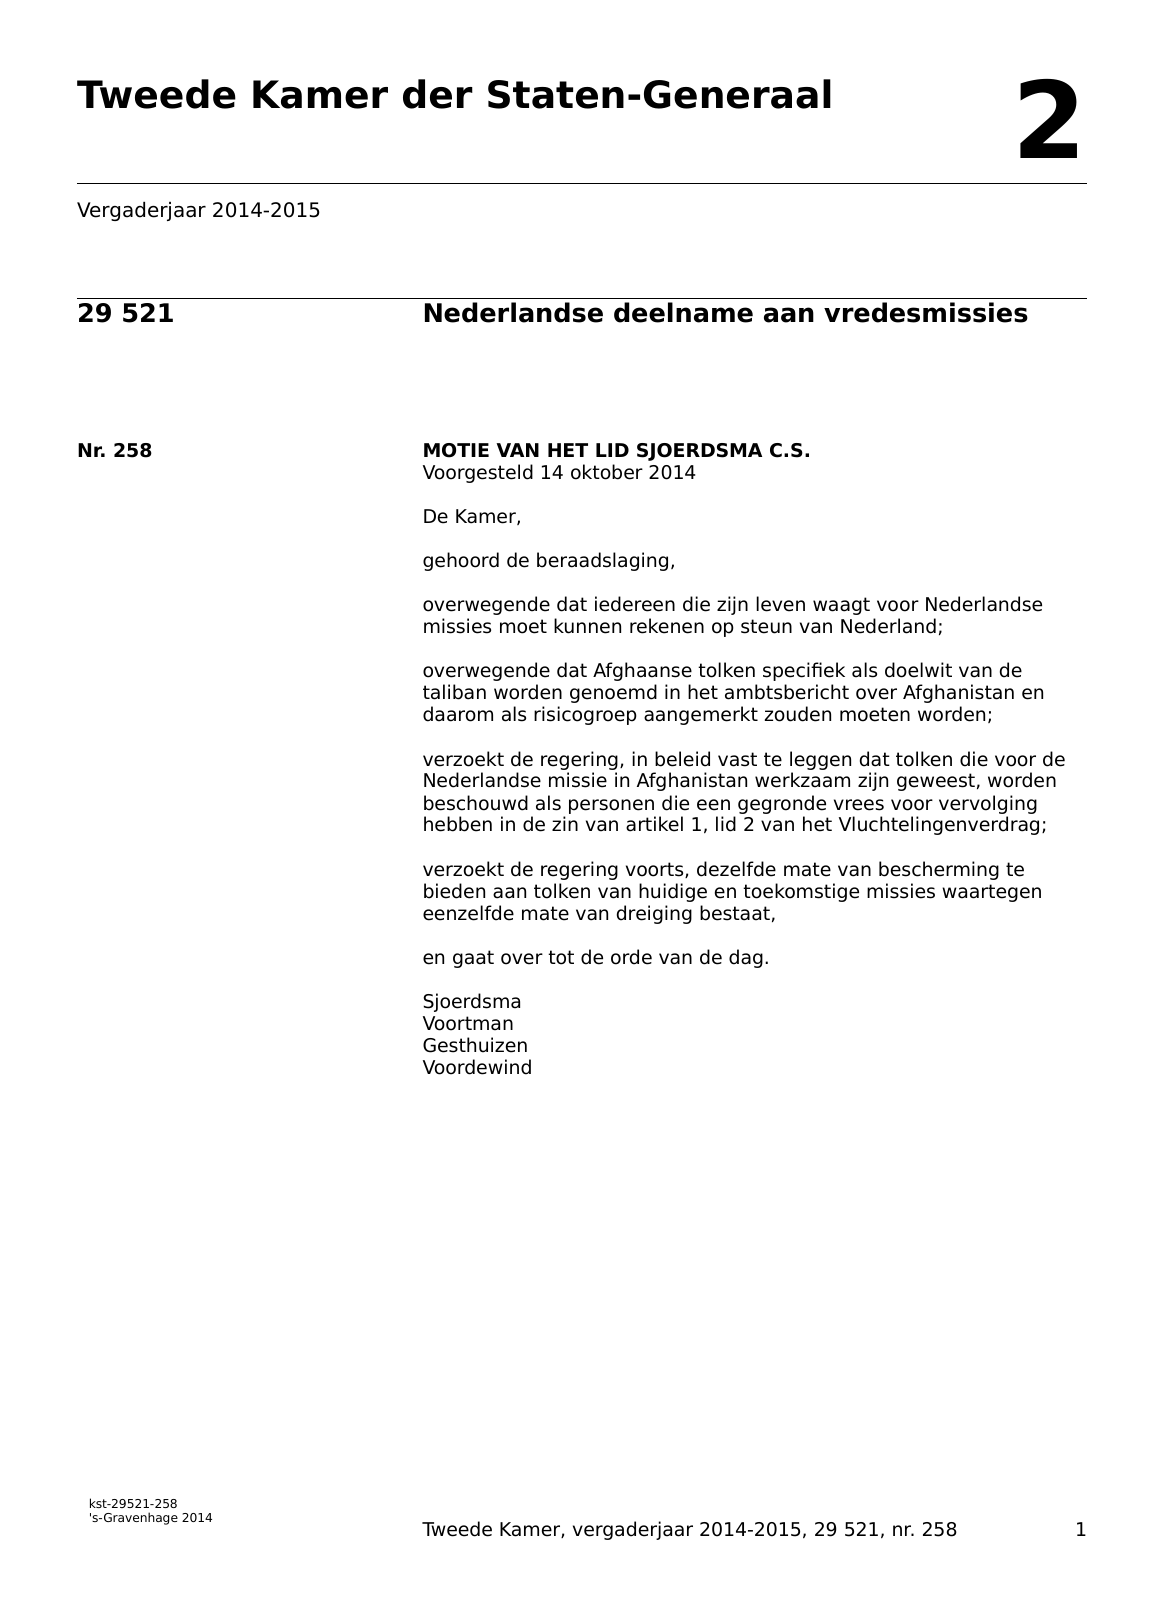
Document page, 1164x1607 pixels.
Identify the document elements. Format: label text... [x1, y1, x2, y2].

text verzoekt de regering voorts, dezelfde mate van bescherming te bieden aan tolken van huidige en toekomstige missies waartegen eenzelfde mate van dreiging bestaat, [422, 858, 1087, 924]
subtitle 29 521 Nederlandse deelname aan vredesmissies [77, 299, 1087, 329]
text overwegende dat Afghaanse tolken specifiek als doelwit van de taliban worden genoemd in het ambtsbericht over Afghanistan en daarom als risicogroep aangemerkt zouden moeten worden; [422, 660, 1087, 726]
table_header Tweede Kamer der Staten-Generaal [77, 59, 886, 183]
text verzoekt de regering, in beleid vast te leggen dat tolken die voor de Nederlandse missie in Afghanistan werkzaam zijn geweest, worden beschouwd als personen die een gegronde vrees voor vervolging hebben in de zin van artikel 1, lid 2 van het Vluchtelingenverdrag; [422, 748, 1087, 836]
text overwegende dat iedereen die zijn leven waagt voor Nederlandse missies moet kunnen rekenen op steun van Nederland; [422, 594, 1087, 638]
table_header 2 [886, 59, 1087, 183]
text Voordewind [422, 1057, 1087, 1079]
text Sjoerdsma [422, 991, 1087, 1013]
text Voorgesteld 14 oktober 2014 [422, 462, 1087, 484]
text Gesthuizen [422, 1035, 1087, 1057]
text gehoord de beraadslaging, [422, 550, 1087, 572]
text De Kamer, [422, 506, 1087, 528]
table_cell Vergaderjaar 2014-2015 [77, 184, 1087, 298]
text kst-29521-258 [88, 1497, 323, 1511]
subtitle Nr. 258 MOTIE VAN HET LID SJOERDSMA C.S. [77, 440, 1087, 462]
text 's-Gravenhage 2014 [88, 1511, 323, 1525]
text en gaat over tot de orde van de dag. [422, 947, 1087, 969]
text Voortman [422, 1013, 1087, 1035]
